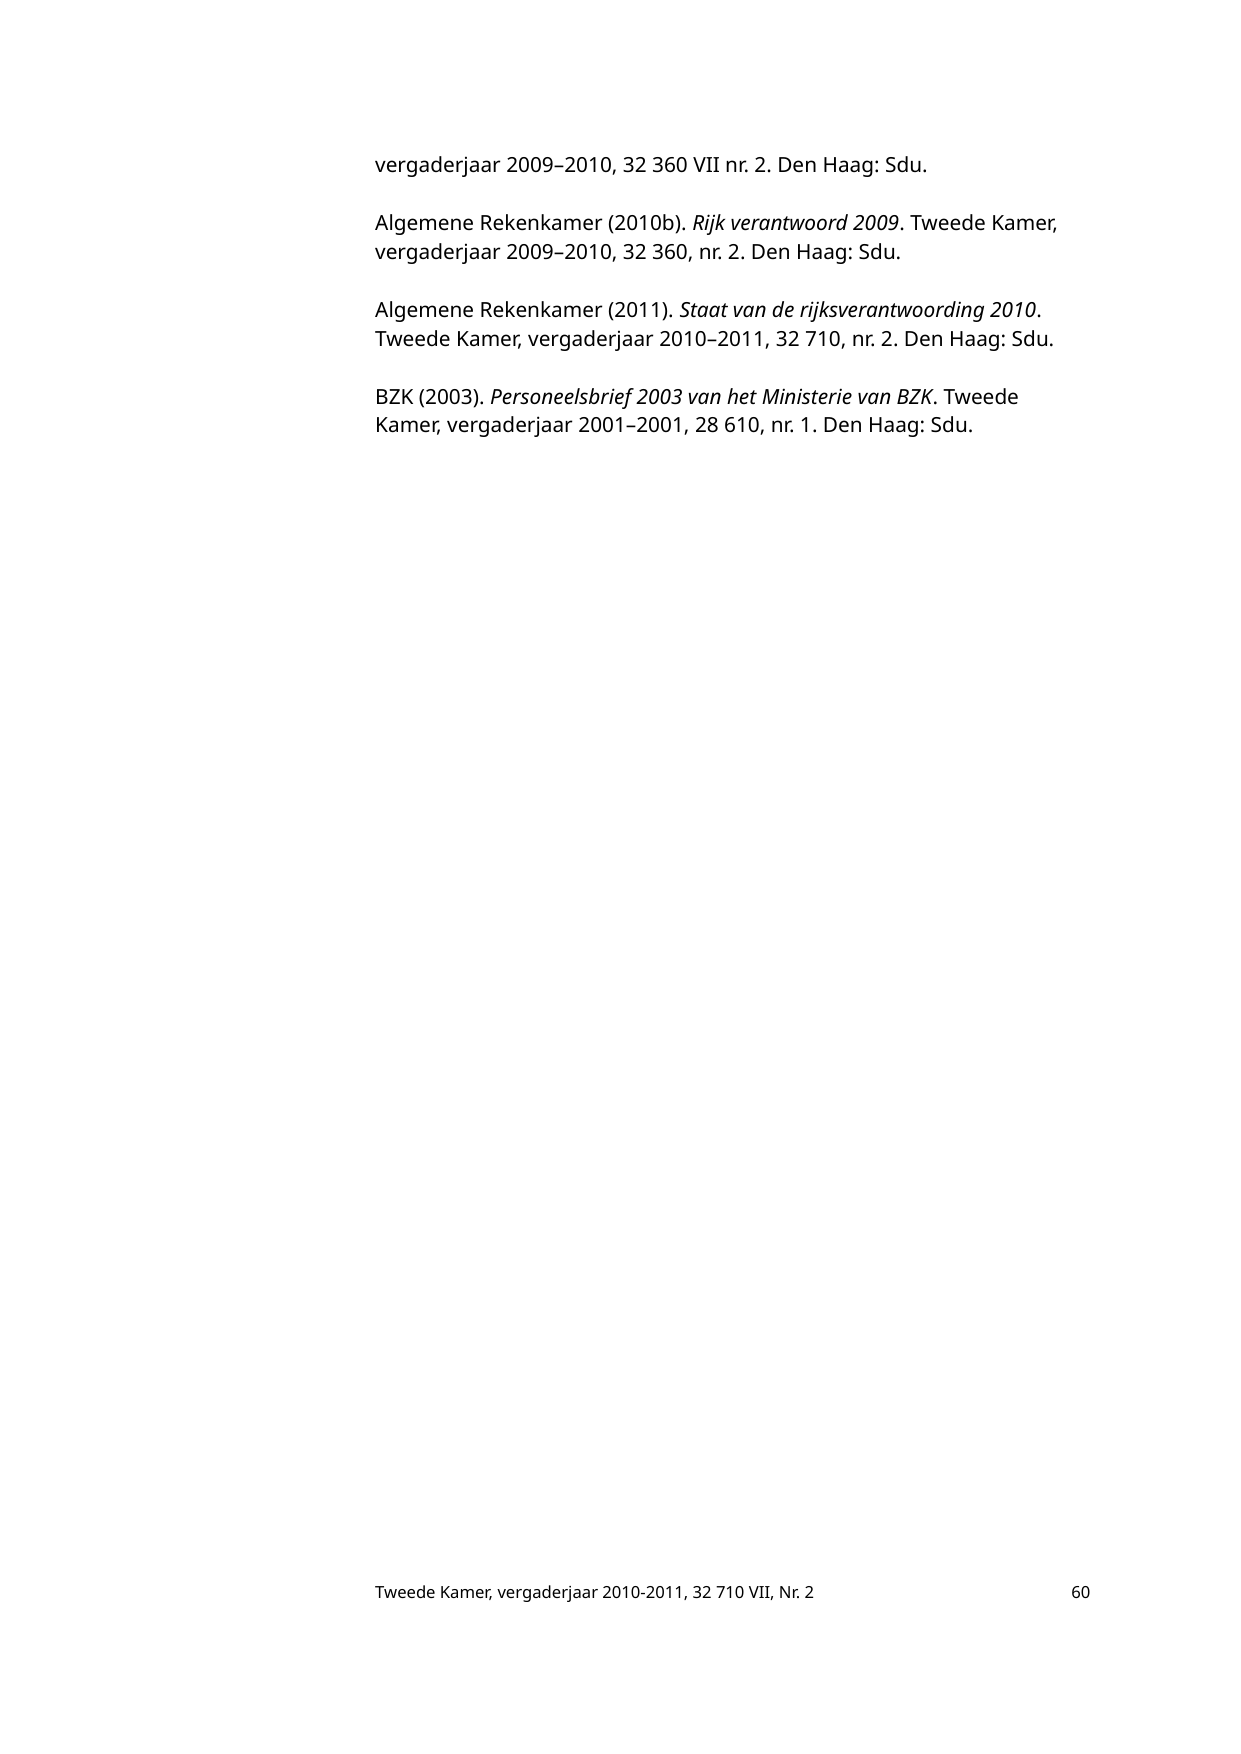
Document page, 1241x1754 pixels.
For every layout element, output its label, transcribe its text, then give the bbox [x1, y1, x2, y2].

text Algemene Rekenkamer (2011). Staat van de rijksverantwoording 2010. Tweede Kamer, vergaderjaar 2010–2011, 32 710, nr. 2. Den Haag: Sdu. [375, 295, 1090, 352]
text Algemene Rekenkamer (2010b). Rijk verantwoord 2009. Tweede Kamer, vergaderjaar 2009–2010, 32 360, nr. 2. Den Haag: Sdu. [375, 208, 1090, 265]
text BZK (2003). Personeelsbrief 2003 van het Ministerie van BZK. Tweede Kamer, vergaderjaar 2001–2001, 28 610, nr. 1. Den Haag: Sdu. [375, 382, 1090, 439]
text vergaderjaar 2009–2010, 32 360 VII nr. 2. Den Haag: Sdu. [375, 150, 1090, 178]
